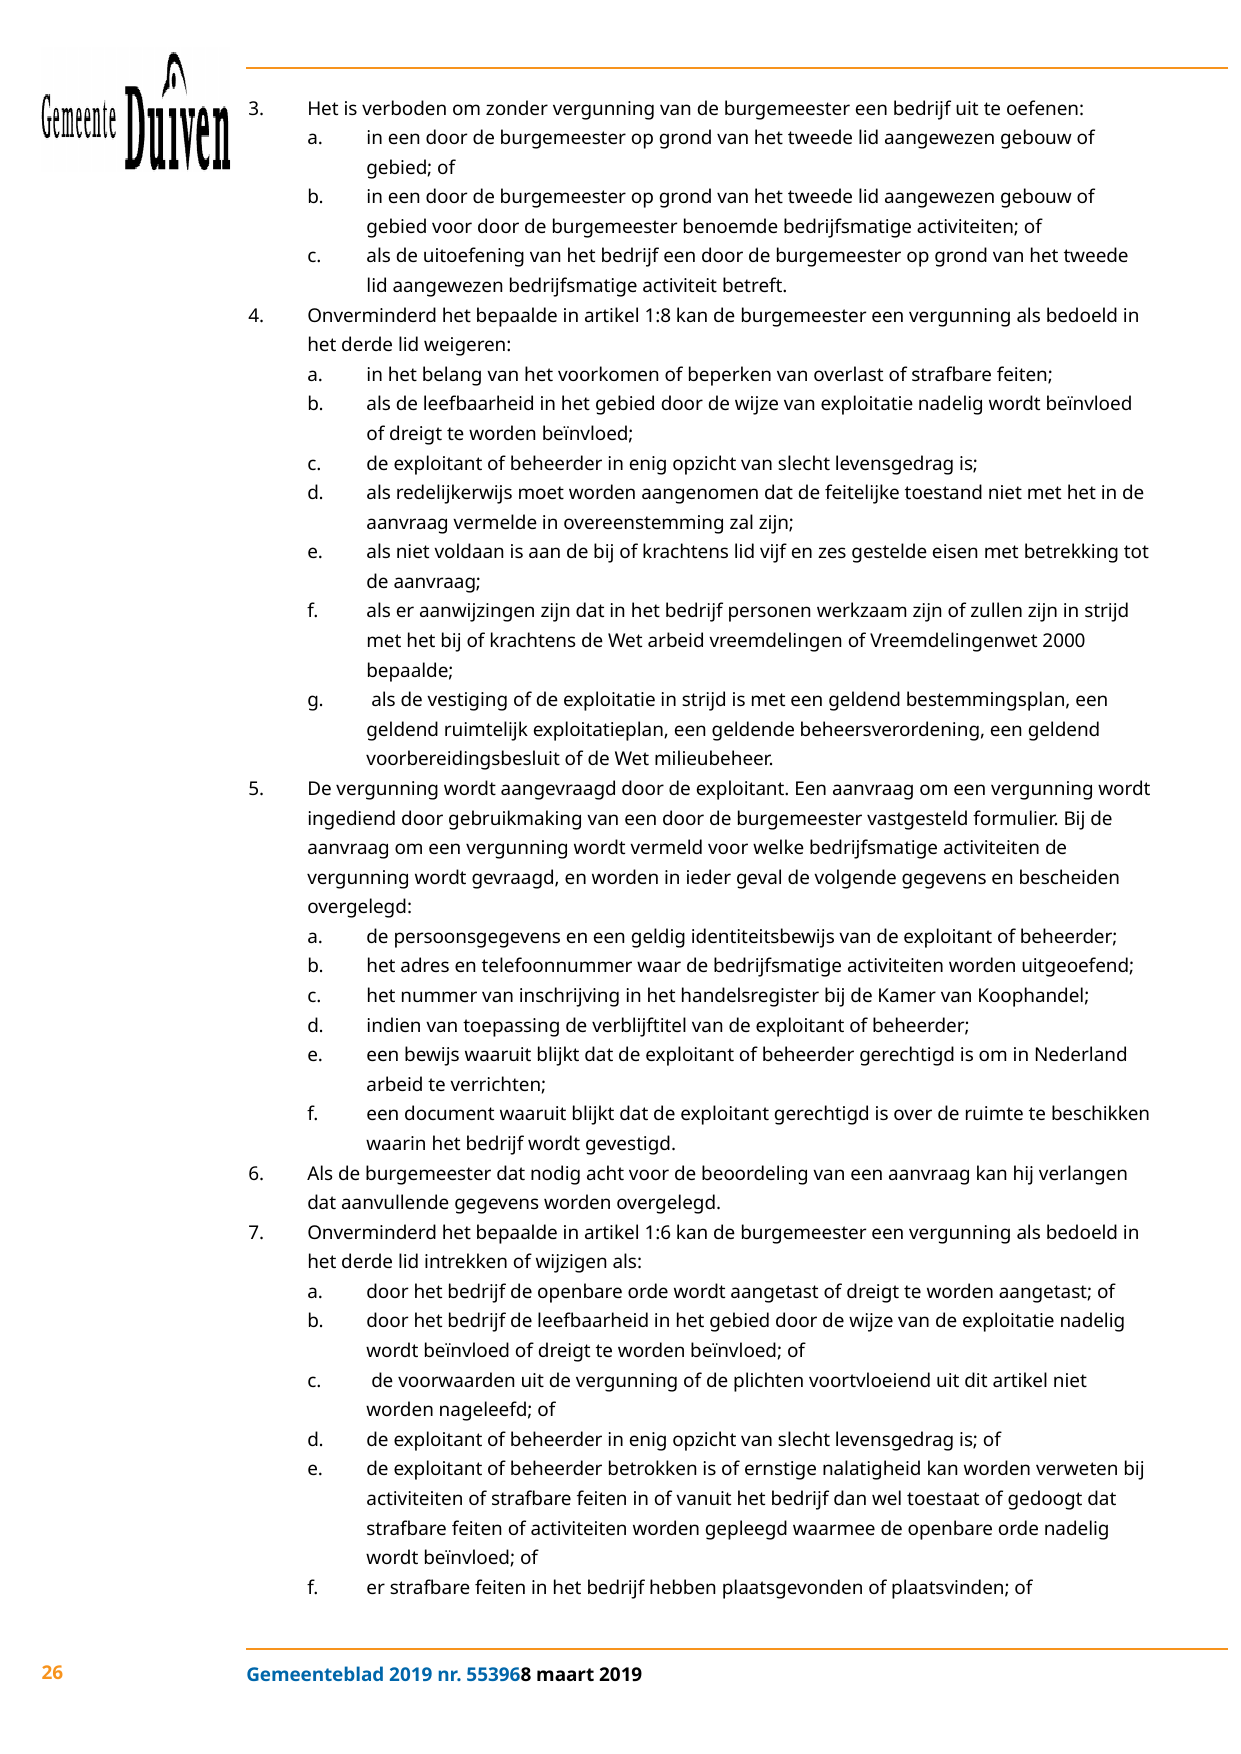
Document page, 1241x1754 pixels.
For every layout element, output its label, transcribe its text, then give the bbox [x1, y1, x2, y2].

list indien van toepassing de verblijftitel van de exploitant of beheerder; [307, 1012, 1152, 1038]
list Onverminderd het bepaalde in artikel 1:8 kan de burgemeester een vergunning als bedoeld in het derde lid weigeren: [248, 302, 1152, 357]
list als redelijkerwijs moet worden aangenomen dat de feitelijke toestand niet met het in de aanvraag vermelde in overeenstemming zal zijn; [307, 479, 1152, 535]
list een bewijs waaruit blijkt dat de exploitant of beheerder gerechtigd is om in Nederland arbeid te verrichten; [307, 1041, 1152, 1097]
list als er aanwijzingen zijn dat in het bedrijf personen werkzaam zijn of zullen zijn in strijd met het bij of krachtens de Wet arbeid vreemdelingen of Vreemdelingenwet 2000 bepaalde; [307, 598, 1152, 683]
list De vergunning wordt aangevraagd door de exploitant. Een aanvraag om een vergunning wordt ingediend door gebruikmaking van een door de burgemeester vastgesteld formulier. Bij de aanvraag om een vergunning wordt vermeld voor welke bedrijfsmatige activiteiten de vergunning wordt gevraagd, en worden in ieder geval de volgende gegevens en bescheiden overgelegd: [248, 775, 1152, 919]
list als de vestiging of de exploitatie in strijd is met een geldend bestemmingsplan, een geldend ruimtelijk exploitatieplan, een geldende beheersverordening, een geldend voorbereidingsbesluit of de Wet milieubeheer. [307, 686, 1152, 771]
list er strafbare feiten in het bedrijf hebben plaatsgevonden of plaatsvinden; of [307, 1574, 1152, 1600]
list als de leefbaarheid in het gebied door de wijze van exploitatie nadelig wordt beïnvloed of dreigt te worden beïnvloed; [307, 391, 1152, 446]
list een document waaruit blijkt dat de exploitant gerechtigd is over de ruimte te beschikken waarin het bedrijf wordt gevestigd. [307, 1101, 1152, 1156]
list de exploitant of beheerder in enig opzicht van slecht levensgedrag is; [307, 450, 1152, 476]
list als niet voldaan is aan de bij of krachtens lid vijf en zes gestelde eisen met betrekking tot de aanvraag; [307, 538, 1152, 594]
list de persoonsgegevens en een geldig identiteitsbewijs van de exploitant of beheerder; [307, 923, 1152, 949]
list in een door de burgemeester op grond van het tweede lid aangewezen gebouw of gebied; of [307, 124, 1152, 180]
list de voorwaarden uit de vergunning of de plichten voortvloeiend uit dit artikel niet worden nageleefd; of [307, 1367, 1152, 1422]
list de exploitant of beheerder in enig opzicht van slecht levensgedrag is; of [307, 1426, 1152, 1452]
list Het is verboden om zonder vergunning van de burgemeester een bedrijf uit te oefenen: [248, 95, 1152, 121]
list de exploitant of beheerder betrokken is of ernstige nalatigheid kan worden verweten bij activiteiten of strafbare feiten in of vanuit het bedrijf dan wel toestaat of gedoogt dat strafbare feiten of activiteiten worden gepleegd waarmee de openbare orde nadelig wordt beïnvloed; of [307, 1456, 1152, 1570]
list door het bedrijf de leefbaarheid in het gebied door de wijze van de exploitatie nadelig wordt beïnvloed of dreigt te worden beïnvloed; of [307, 1308, 1152, 1363]
list het nummer van inschrijving in het handelsregister bij de Kamer van Koophandel; [307, 982, 1152, 1008]
list in een door de burgemeester op grond van het tweede lid aangewezen gebouw of gebied voor door de burgemeester benoemde bedrijfsmatige activiteiten; of [307, 183, 1152, 239]
list Onverminderd het bepaalde in artikel 1:6 kan de burgemeester een vergunning als bedoeld in het derde lid intrekken of wijzigen als: [248, 1219, 1152, 1274]
list door het bedrijf de openbare orde wordt aangetast of dreigt te worden aangetast; of [307, 1278, 1152, 1304]
list Als de burgemeester dat nodig acht voor de beoordeling van een aanvraag kan hij verlangen dat aanvullende gegevens worden overgelegd. [248, 1160, 1152, 1215]
list als de uitoefening van het bedrijf een door de burgemeester op grond van het tweede lid aangewezen bedrijfsmatige activiteit betreft. [307, 243, 1152, 298]
picture [41, 47, 231, 172]
list in het belang van het voorkomen of beperken van overlast of strafbare feiten; [307, 361, 1152, 387]
list het adres en telefoonnummer waar de bedrijfsmatige activiteiten worden uitgeoefend; [307, 953, 1152, 978]
